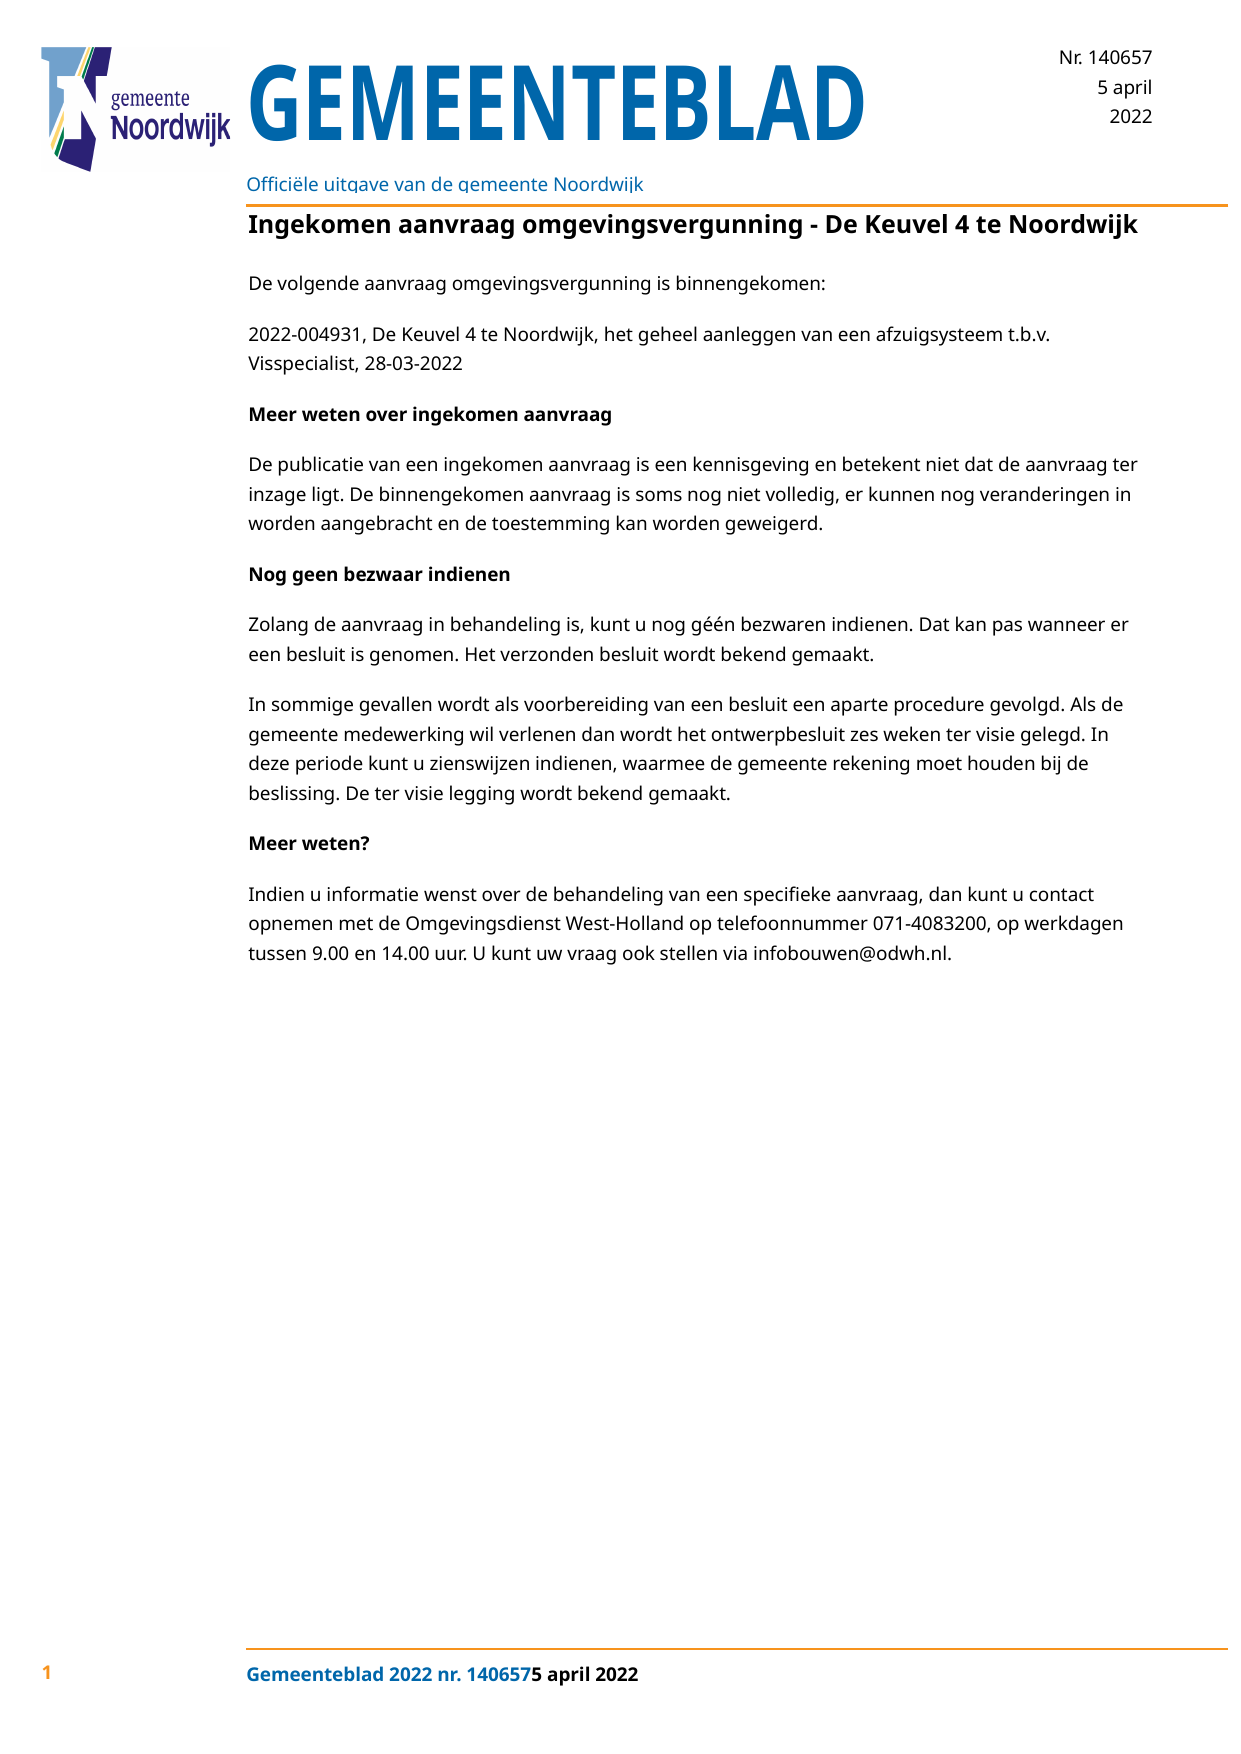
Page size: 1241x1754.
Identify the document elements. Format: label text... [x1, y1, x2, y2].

text Ingekomen aanvraag omgevingsvergunning - De Keuvel 4 te Noordwijk [248, 207, 1152, 241]
text Meer weten over ingekomen aanvraag [248, 401, 1152, 426]
text De publicatie van een ingekomen aanvraag is een kennisgeving en betekent niet dat de aanvraag ter inzage ligt. De binnengekomen aanvraag is soms nog niet volledig, er kunnen nog veranderingen in worden aangebracht en de toestemming kan worden geweigerd. [248, 451, 1152, 536]
text In sommige gevallen wordt als voorbereiding van een besluit een aparte procedure gevolgd. Als de gemeente medewerking wil verlenen dan wordt het ontwerpbesluit zes weken ter visie gelegd. In deze periode kunt u zienswijzen indienen, waarmee de gemeente rekening moet houden bij de beslissing. De ter visie legging wordt bekend gemaakt. [248, 691, 1152, 806]
text De volgende aanvraag omgevingsvergunning is binnengekomen: [248, 270, 1152, 296]
text 2022-004931, De Keuvel 4 te Noordwijk, het geheel aanleggen van een afzuigsysteem t.b.v. Visspecialist, 28-03-2022 [248, 321, 1152, 376]
text Meer weten? [248, 830, 1152, 856]
text Zolang de aanvraag in behandeling is, kunt u nog géén bezwaren indienen. Dat kan pas wanneer er een besluit is genomen. Het verzonden besluit wordt bekend gemaakt. [248, 611, 1152, 666]
picture [41, 47, 231, 172]
text Indien u informatie wenst over de behandeling van een specifieke aanvraag, dan kunt u contact opnemen met de Omgevingsdienst West-Holland op telefoonnummer 071-4083200, op werkdagen tussen 9.00 en 14.00 uur. U kunt uw vraag ook stellen via infobouwen@odwh.nl. [248, 881, 1152, 966]
text Nog geen bezwaar indienen [248, 561, 1152, 586]
